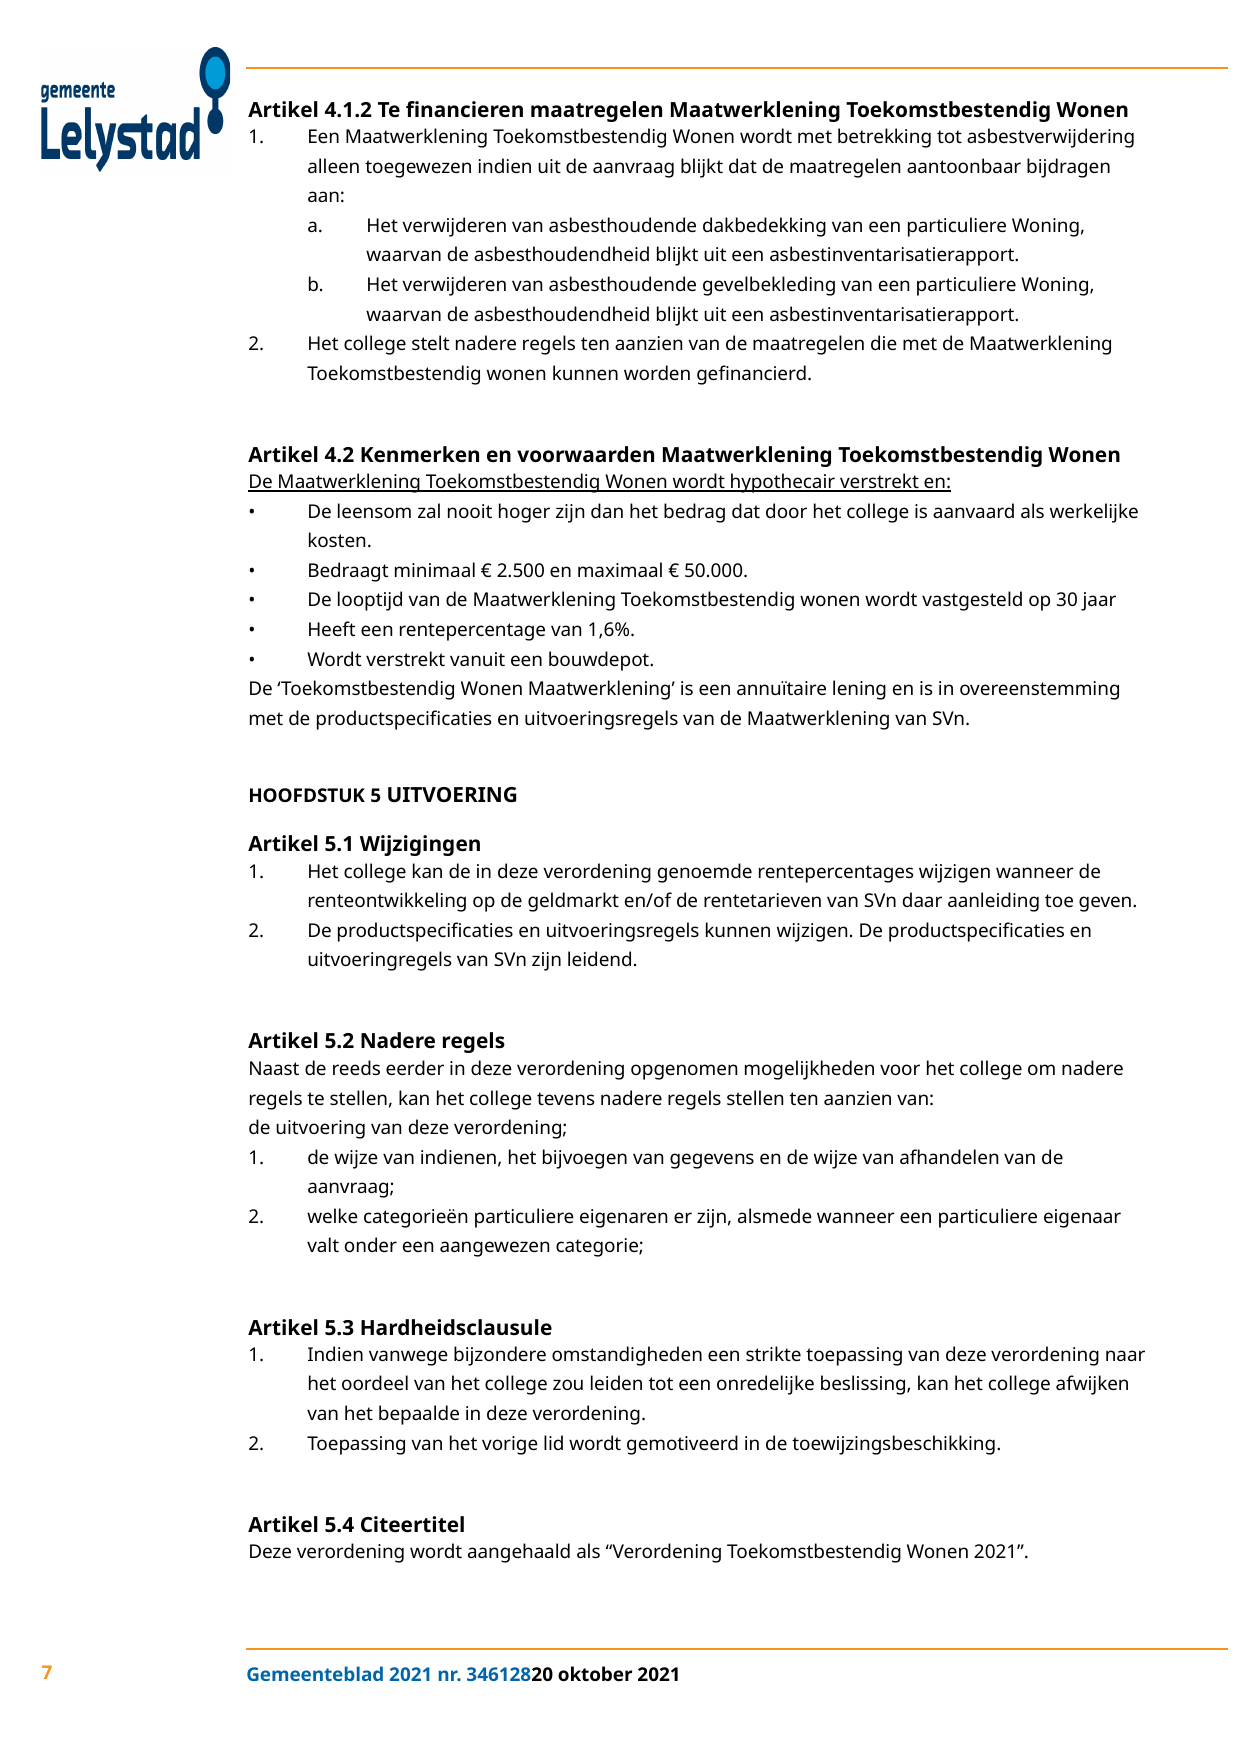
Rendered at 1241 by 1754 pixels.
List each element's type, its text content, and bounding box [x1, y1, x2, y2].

list Het college kan de in deze verordening genoemde rentepercentages wijzigen wanneer de renteontwikkeling op de geldmarkt en/of de rentetarieven van SVn daar aanleiding toe geven. [248, 858, 1152, 913]
picture [41, 47, 231, 172]
list welke categorieën particuliere eigenaren er zijn, alsmede wanneer een particuliere eigenaar valt onder een aangewezen categorie; [248, 1203, 1152, 1258]
list Bedraagt minimaal € 2.500 en maximaal € 50.000. [248, 557, 1152, 583]
text Artikel 5.2 Nadere regels [248, 1027, 1152, 1055]
text Naast de reeds eerder in deze verordening opgenomen mogelijkheden voor het college om nadere regels te stellen, kan het college tevens nadere regels stellen ten aanzien van: [248, 1055, 1152, 1110]
list De looptijd van de Maatwerklening Toekomstbestendig wonen wordt vastgesteld op 30 jaar [248, 587, 1152, 612]
list Toepassing van het vorige lid wordt gemotiveerd in de toewijzingsbeschikking. [248, 1430, 1152, 1456]
text Artikel 5.1 Wijzigingen [248, 829, 1152, 858]
list De productspecificaties en uitvoeringsregels kunnen wijzigen. De productspecificaties en uitvoeringregels van SVn zijn leidend. [248, 917, 1152, 972]
text De Maatwerklening Toekomstbestendig Wonen wordt hypothecair verstrekt en: [248, 468, 1152, 494]
text Artikel 5.4 Citeertitel [248, 1510, 1152, 1538]
list de wijze van indienen, het bijvoegen van gegevens en de wijze van afhandelen van de aanvraag; [248, 1144, 1152, 1199]
text de uitvoering van deze verordening; [248, 1114, 1152, 1140]
list Een Maatwerklening Toekomstbestendig Wonen wordt met betrekking tot asbestverwijdering alleen toegewezen indien uit de aanvraag blijkt dat de maatregelen aantoonbaar bijdragen aan: [248, 123, 1152, 208]
text Artikel 4.1.2 Te financieren maatregelen Maatwerklening Toekomstbestendig Wonen [248, 95, 1152, 123]
text HOOFDSTUK 5 UITVOERING [248, 780, 1152, 809]
list De leensom zal nooit hoger zijn dan het bedrag dat door het college is aanvaard als werkelijke kosten. [248, 498, 1152, 553]
list Heeft een rentepercentage van 1,6%. [248, 616, 1152, 642]
text Artikel 5.3 Hardheidsclausule [248, 1313, 1152, 1341]
text Artikel 4.2 Kenmerken en voorwaarden Maatwerklening Toekomstbestendig Wonen [248, 440, 1152, 468]
list Wordt verstrekt vanuit een bouwdepot. [248, 646, 1152, 672]
list Het verwijderen van asbesthoudende dakbedekking van een particuliere Woning, waarvan de asbesthoudendheid blijkt uit een asbestinventarisatierapport. [307, 212, 1152, 267]
list Indien vanwege bijzondere omstandigheden een strikte toepassing van deze verordening naar het oordeel van het college zou leiden tot een onredelijke beslissing, kan het college afwijken van het bepaalde in deze verordening. [248, 1341, 1152, 1426]
text De ‘Toekomstbestendig Wonen Maatwerklening’ is een annuïtaire lening en is in overeenstemming met de productspecificaties en uitvoeringsregels van de Maatwerklening van SVn. [248, 675, 1152, 731]
list Het college stelt nadere regels ten aanzien van de maatregelen die met de Maatwerklening Toekomstbestendig wonen kunnen worden gefinancierd. [248, 330, 1152, 386]
text Deze verordening wordt aangehaald als “Verordening Toekomstbestendig Wonen 2021”. [248, 1538, 1152, 1564]
list Het verwijderen van asbesthoudende gevelbekleding van een particuliere Woning, waarvan de asbesthoudendheid blijkt uit een asbestinventarisatierapport. [307, 271, 1152, 326]
